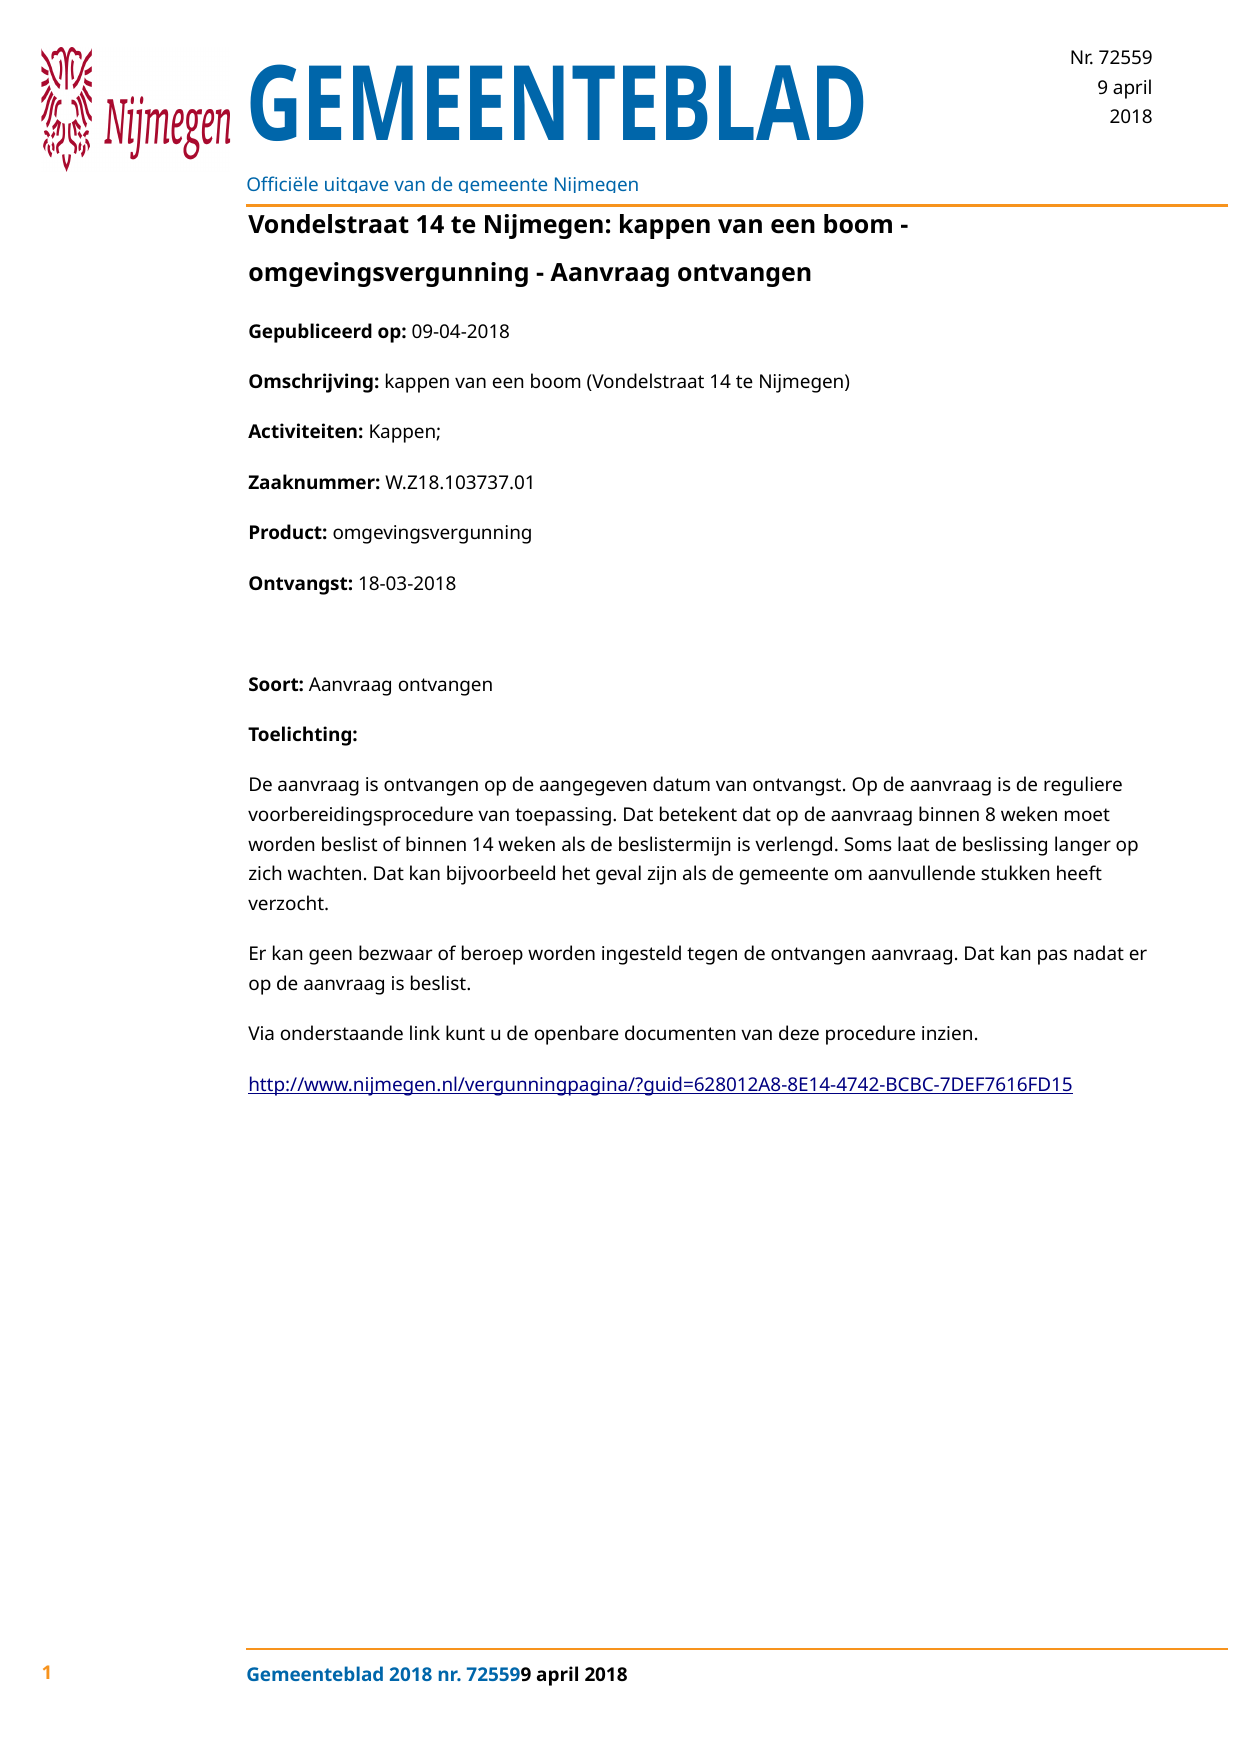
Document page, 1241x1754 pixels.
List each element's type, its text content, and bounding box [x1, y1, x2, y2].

text Gepubliceerd op: 09-04-2018 [248, 318, 1152, 344]
text http://www.nijmegen.nl/vergunningpagina/?guid=628012A8-8E14-4742-BCBC-7DEF7616FD15 [248, 1071, 1152, 1097]
text Ontvangst: 18-03-2018 [248, 570, 1152, 596]
text Zaaknummer: W.Z18.103737.01 [248, 469, 1152, 495]
text Er kan geen bezwaar of beroep worden ingesteld tegen de ontvangen aanvraag. Dat kan pas nadat er op de aanvraag is beslist. [248, 940, 1152, 996]
text Toelichting: [248, 721, 1152, 747]
text Vondelstraat 14 te Nijmegen: kappen van een boom - omgevingsvergunning - Aanvraag ontvangen [248, 207, 1152, 288]
text Activiteiten: Kappen; [248, 419, 1152, 444]
text Product: omgevingsvergunning [248, 519, 1152, 545]
picture [41, 47, 231, 172]
text De aanvraag is ontvangen op de aangegeven datum van ontvangst. Op de aanvraag is de reguliere voorbereidingsprocedure van toepassing. Dat betekent dat op de aanvraag binnen 8 weken moet worden beslist of binnen 14 weken als de beslistermijn is verlengd. Soms laat de beslissing langer op zich wachten. Dat kan bijvoorbeeld het geval zijn als de gemeente om aanvullende stukken heeft verzocht. [248, 772, 1152, 916]
text Via onderstaande link kunt u de openbare documenten van deze procedure inzien. [248, 1020, 1152, 1046]
text Omschrijving: kappen van een boom (Vondelstraat 14 te Nijmegen) [248, 368, 1152, 394]
text Soort: Aanvraag ontvangen [248, 671, 1152, 697]
